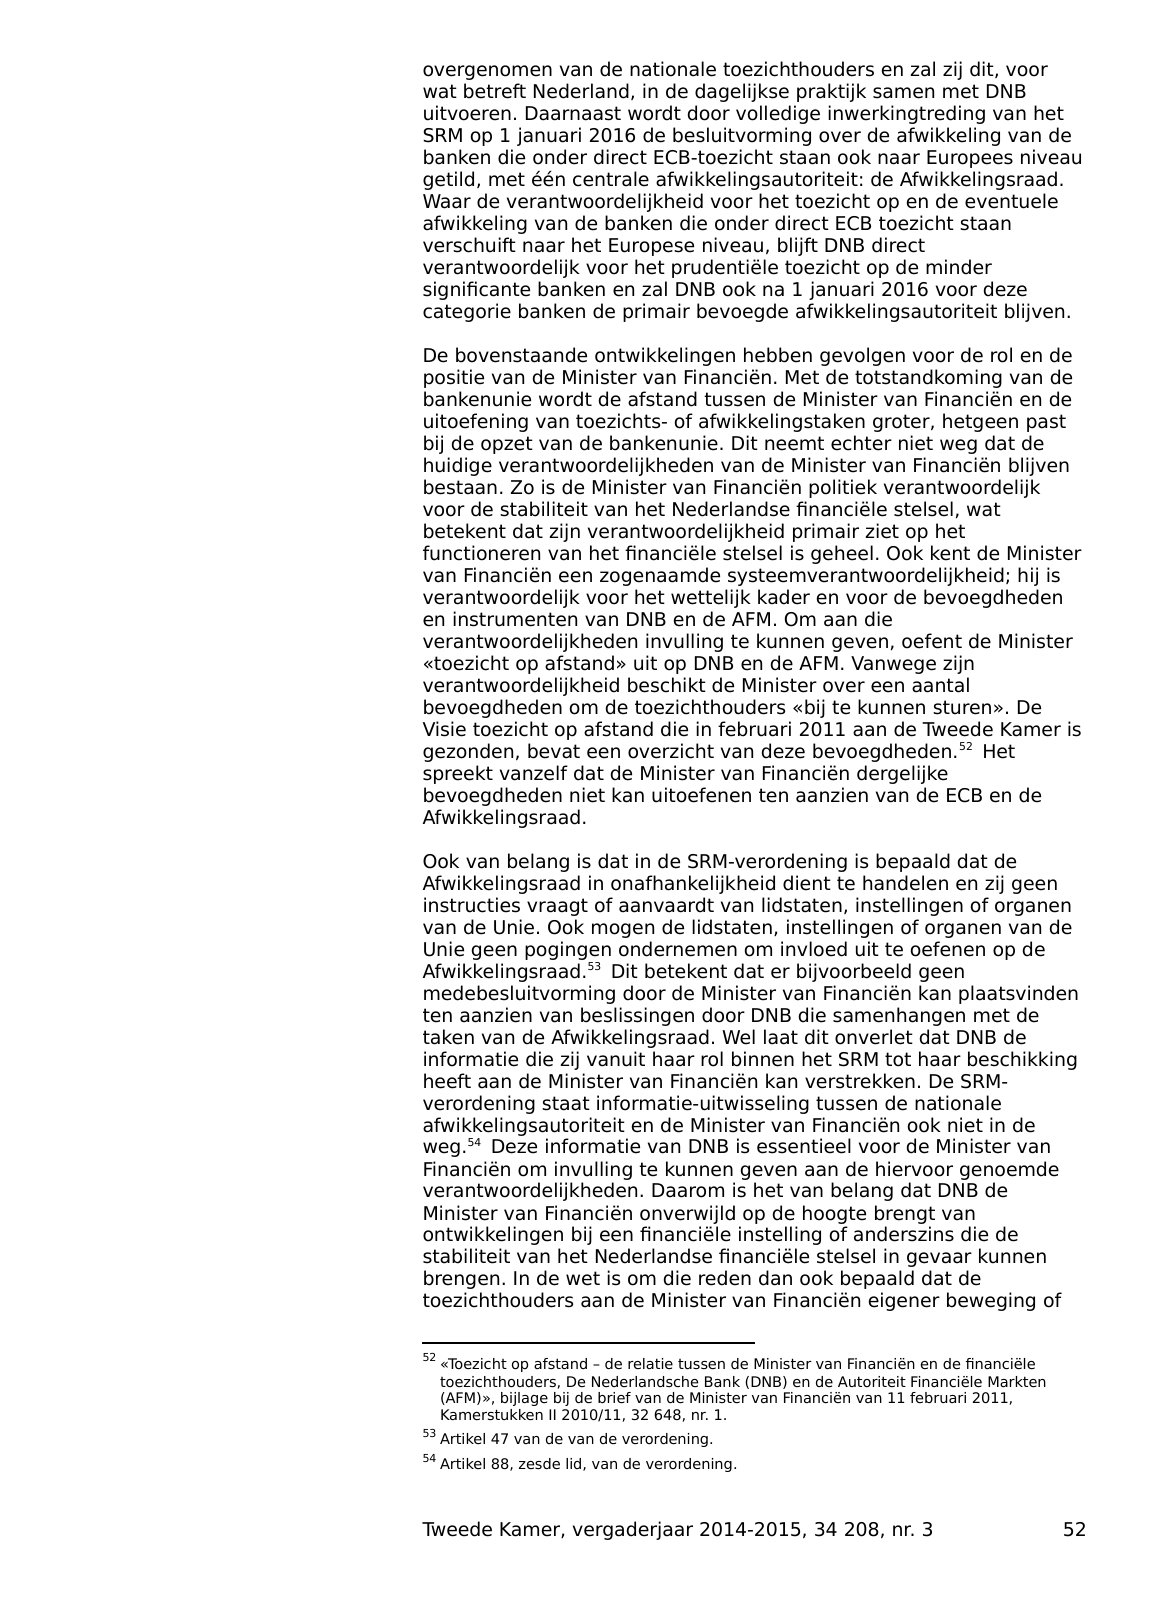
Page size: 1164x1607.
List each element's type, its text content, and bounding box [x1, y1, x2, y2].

text Artikel 47 van de van de verordening. [422, 1427, 1087, 1449]
text Ook van belang is dat in de SRM-verordening is bepaald dat de Afwikkelingsraad in onafhankelijkheid dient te handelen en zij geen instructies vraagt of aanvaardt van lidstaten, instellingen of organen van de Unie. Ook mogen de lidstaten, instellingen of organen van de Unie geen pogingen ondernemen om invloed uit te oefenen op de Afwikkelingsraad. Dit betekent dat er bijvoorbeeld geen medebesluitvorming door de Minister van Financiën kan plaatsvinden ten aanzien van beslissingen door DNB die samenhangen met de taken van de Afwikkelingsraad. Wel laat dit onverlet dat DNB de informatie die zij vanuit haar rol binnen het SRM tot haar beschikking heeft aan de Minister van Financiën kan verstrekken. De SRM-verordening staat informatie-uitwisseling tussen de nationale afwikkelingsautoriteit en de Minister van Financiën ook niet in de weg. Deze informatie van DNB is essentieel voor de Minister van Financiën om invulling te kunnen geven aan de hiervoor genoemde verantwoordelijkheden. Daarom is het van belang dat DNB de Minister van Financiën onverwijld op de hoogte brengt van ontwikkelingen bij een financiële instelling of anderszins die de stabiliteit van het Nederlandse financiële stelsel in gevaar kunnen brengen. In de wet is om die reden dan ook bepaald dat de toezichthouders aan de Minister van Financiën eigener beweging of [422, 851, 1087, 1312]
text overgenomen van de nationale toezichthouders en zal zij dit, voor wat betreft Nederland, in de dagelijkse praktijk samen met DNB uitvoeren. Daarnaast wordt door volledige inwerkingtreding van het SRM op 1 januari 2016 de besluitvorming over de afwikkeling van de banken die onder direct ECB-toezicht staan ook naar Europees niveau getild, met één centrale afwikkelingsautoriteit: de Afwikkelingsraad. Waar de verantwoordelijkheid voor het toezicht op en de eventuele afwikkeling van de banken die onder direct ECB toezicht staan verschuift naar het Europese niveau, blijft DNB direct verantwoordelijk voor het prudentiële toezicht op de minder significante banken en zal DNB ook na 1 januari 2016 voor deze categorie banken de primair bevoegde afwikkelingsautoriteit blijven. [422, 59, 1087, 323]
text Artikel 88, zesde lid, van de verordening. [422, 1452, 1087, 1474]
text De bovenstaande ontwikkelingen hebben gevolgen voor de rol en de positie van de Minister van Financiën. Met de totstandkoming van de bankenunie wordt de afstand tussen de Minister van Financiën en de uitoefening van toezichts- of afwikkelingstaken groter, hetgeen past bij de opzet van de bankenunie. Dit neemt echter niet weg dat de huidige verantwoordelijkheden van de Minister van Financiën blijven bestaan. Zo is de Minister van Financiën politiek verantwoordelijk voor de stabiliteit van het Nederlandse financiële stelsel, wat betekent dat zijn verantwoordelijkheid primair ziet op het functioneren van het financiële stelsel is geheel. Ook kent de Minister van Financiën een zogenaamde systeemverantwoordelijkheid; hij is verantwoordelijk voor het wettelijk kader en voor de bevoegdheden en instrumenten van DNB en de AFM. Om aan die verantwoordelijkheden invulling te kunnen geven, oefent de Minister «toezicht op afstand» uit op DNB en de AFM. Vanwege zijn verantwoordelijkheid beschikt de Minister over een aantal bevoegdheden om de toezichthouders «bij te kunnen sturen». De Visie toezicht op afstand die in februari 2011 aan de Tweede Kamer is gezonden, bevat een overzicht van deze bevoegdheden. Het spreekt vanzelf dat de Minister van Financiën dergelijke bevoegdheden niet kan uitoefenen ten aanzien van de ECB en de Afwikkelingsraad. [422, 345, 1087, 828]
text «Toezicht op afstand – de relatie tussen de Minister van Financiën en de financiële toezichthouders, De Nederlandsche Bank (DNB) en de Autoriteit Financiële Markten (AFM)», bijlage bij de brief van de Minister van Financiën van 11 februari 2011, Kamerstukken II 2010/11, 32 648, nr. 1. [422, 1352, 1087, 1424]
